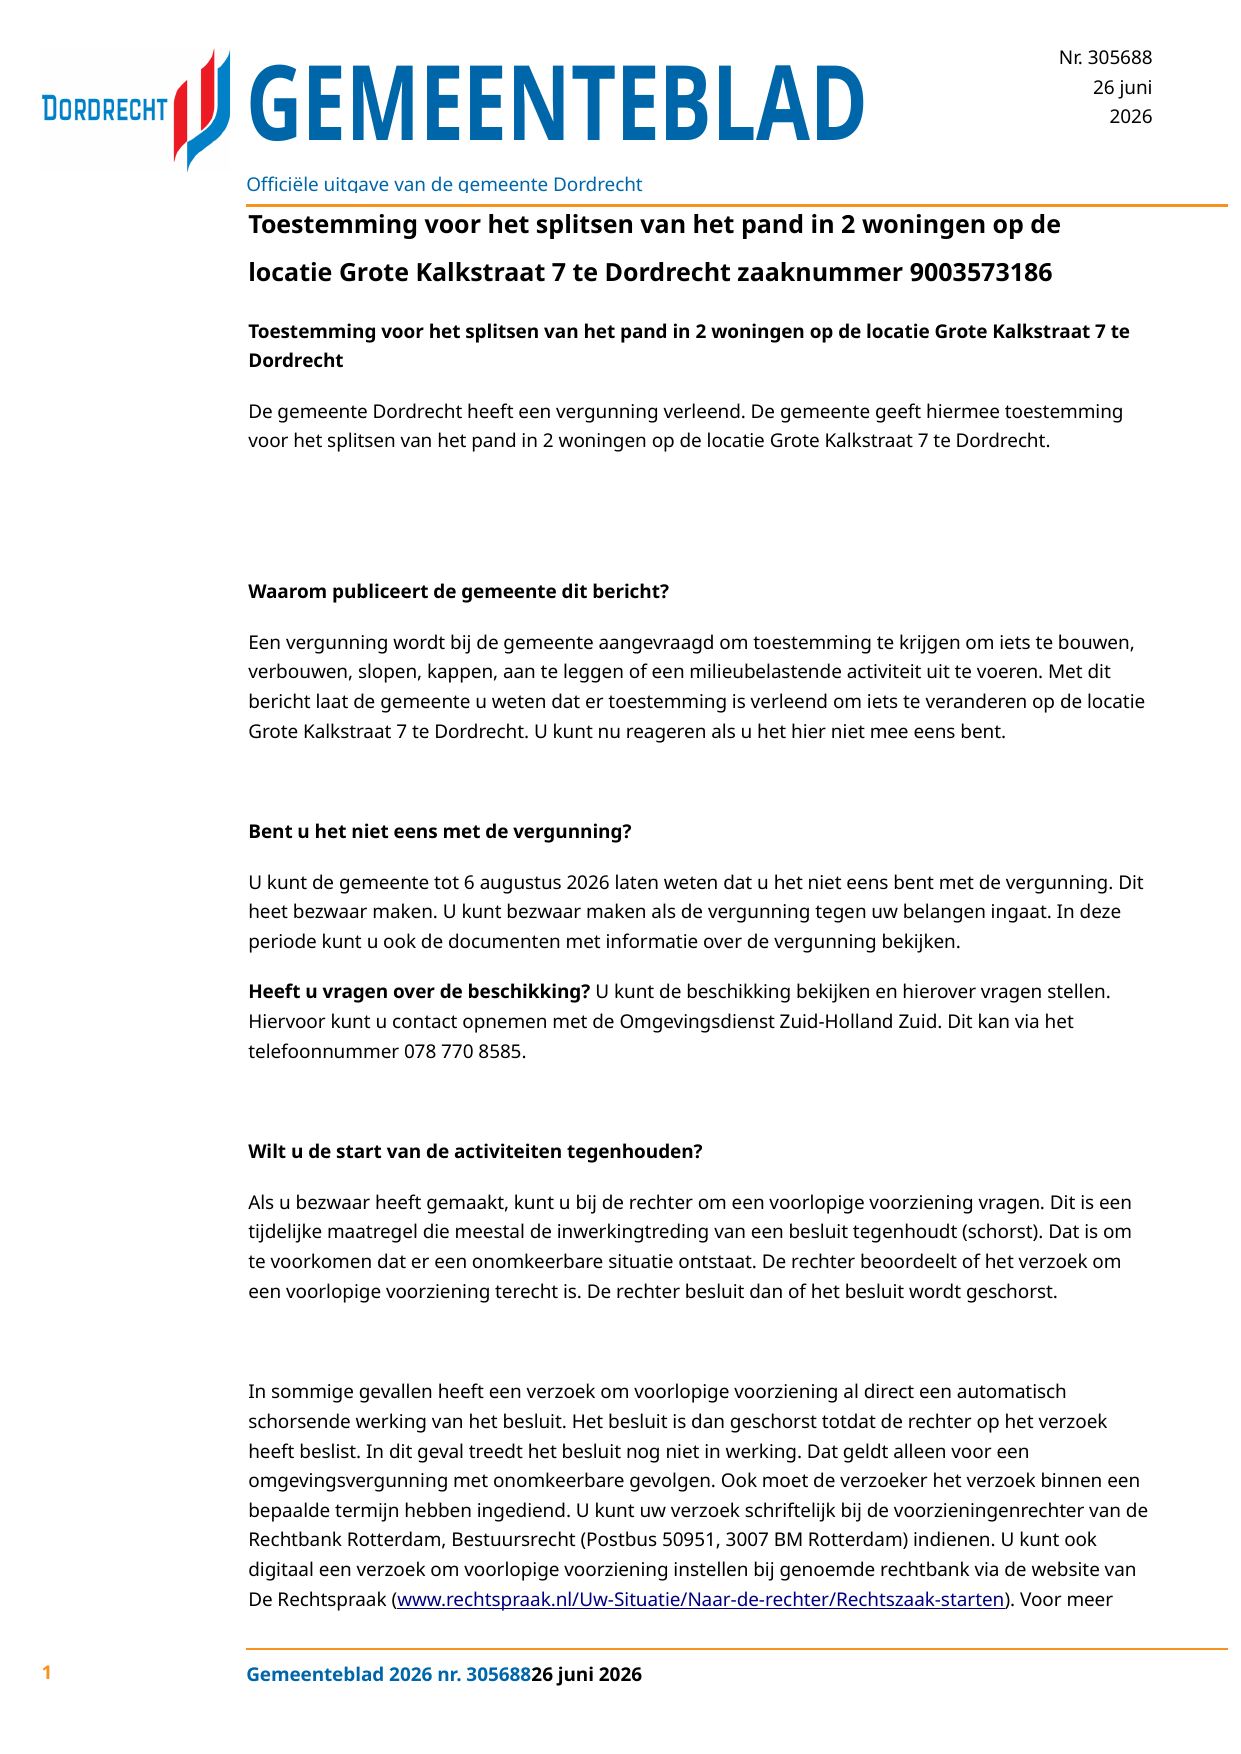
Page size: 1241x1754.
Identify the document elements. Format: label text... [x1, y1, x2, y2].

text Toestemming voor het splitsen van het pand in 2 woningen op de locatie Grote Kalkstraat 7 te Dordrecht [248, 318, 1152, 373]
text Als u bezwaar heeft gemaakt, kunt u bij de rechter om een voorlopige voorziening vragen. Dit is een tijdelijke maatregel die meestal de inwerkingtreding van een besluit tegenhoudt (schorst). Dat is om te voorkomen dat er een onomkeerbare situatie ontstaat. De rechter beoordeelt of het verzoek om een voorlopige voorziening terecht is. De rechter besluit dan of het besluit wordt geschorst. [248, 1189, 1152, 1304]
text Waarom publiceert de gemeente dit bericht? [248, 579, 1152, 604]
text Toestemming voor het splitsen van het pand in 2 woningen op de locatie Grote Kalkstraat 7 te Dordrecht zaaknummer 9003573186 [248, 207, 1152, 288]
text Wilt u de start van de activiteiten tegenhouden? [248, 1139, 1152, 1164]
text Heeft u vragen over de beschikking? U kunt de beschikking bekijken en hierover vragen stellen. Hiervoor kunt u contact opnemen met de Omgevingsdienst Zuid-Holland Zuid. Dit kan via het telefoonnummer 078 770 8585. [248, 979, 1152, 1064]
text Een vergunning wordt bij de gemeente aangevraagd om toestemming te krijgen om iets te bouwen, verbouwen, slopen, kappen, aan te leggen of een milieubelastende activiteit uit te voeren. Met dit bericht laat de gemeente u weten dat er toestemming is verleend om iets te veranderen op de locatie Grote Kalkstraat 7 te Dordrecht. U kunt nu reageren als u het hier niet mee eens bent. [248, 629, 1152, 744]
text De gemeente Dordrecht heeft een vergunning verleend. De gemeente geeft hiermee toestemming voor het splitsen van het pand in 2 woningen op de locatie Grote Kalkstraat 7 te Dordrecht. [248, 398, 1152, 453]
text Bent u het niet eens met de vergunning? [248, 819, 1152, 844]
text In sommige gevallen heeft een verzoek om voorlopige voorziening al direct een automatisch schorsende werking van het besluit. Het besluit is dan geschorst totdat de rechter op het verzoek heeft beslist. In dit geval treedt het besluit nog niet in werking. Dat geldt alleen voor een omgevingsvergunning met onomkeerbare gevolgen. Ook moet de verzoeker het verzoek binnen een bepaalde termijn hebben ingediend. U kunt uw verzoek schriftelijk bij de voorzieningenrechter van de Rechtbank Rotterdam, Bestuursrecht (Postbus 50951, 3007 BM Rotterdam) indienen. U kunt ook digitaal een verzoek om voorlopige voorziening instellen bij genoemde rechtbank via de website van De Rechtspraak (www.rechtspraak.nl/Uw-Situatie/Naar-de-rechter/Rechtszaak-starten). Voor meer [248, 1379, 1152, 1612]
text U kunt de gemeente tot 6 augustus 2026 laten weten dat u het niet eens bent met de vergunning. Dit heet bezwaar maken. U kunt bezwaar maken als de vergunning tegen uw belangen ingaat. In deze periode kunt u ook de documenten met informatie over de vergunning bekijken. [248, 869, 1152, 954]
picture [41, 47, 231, 172]
